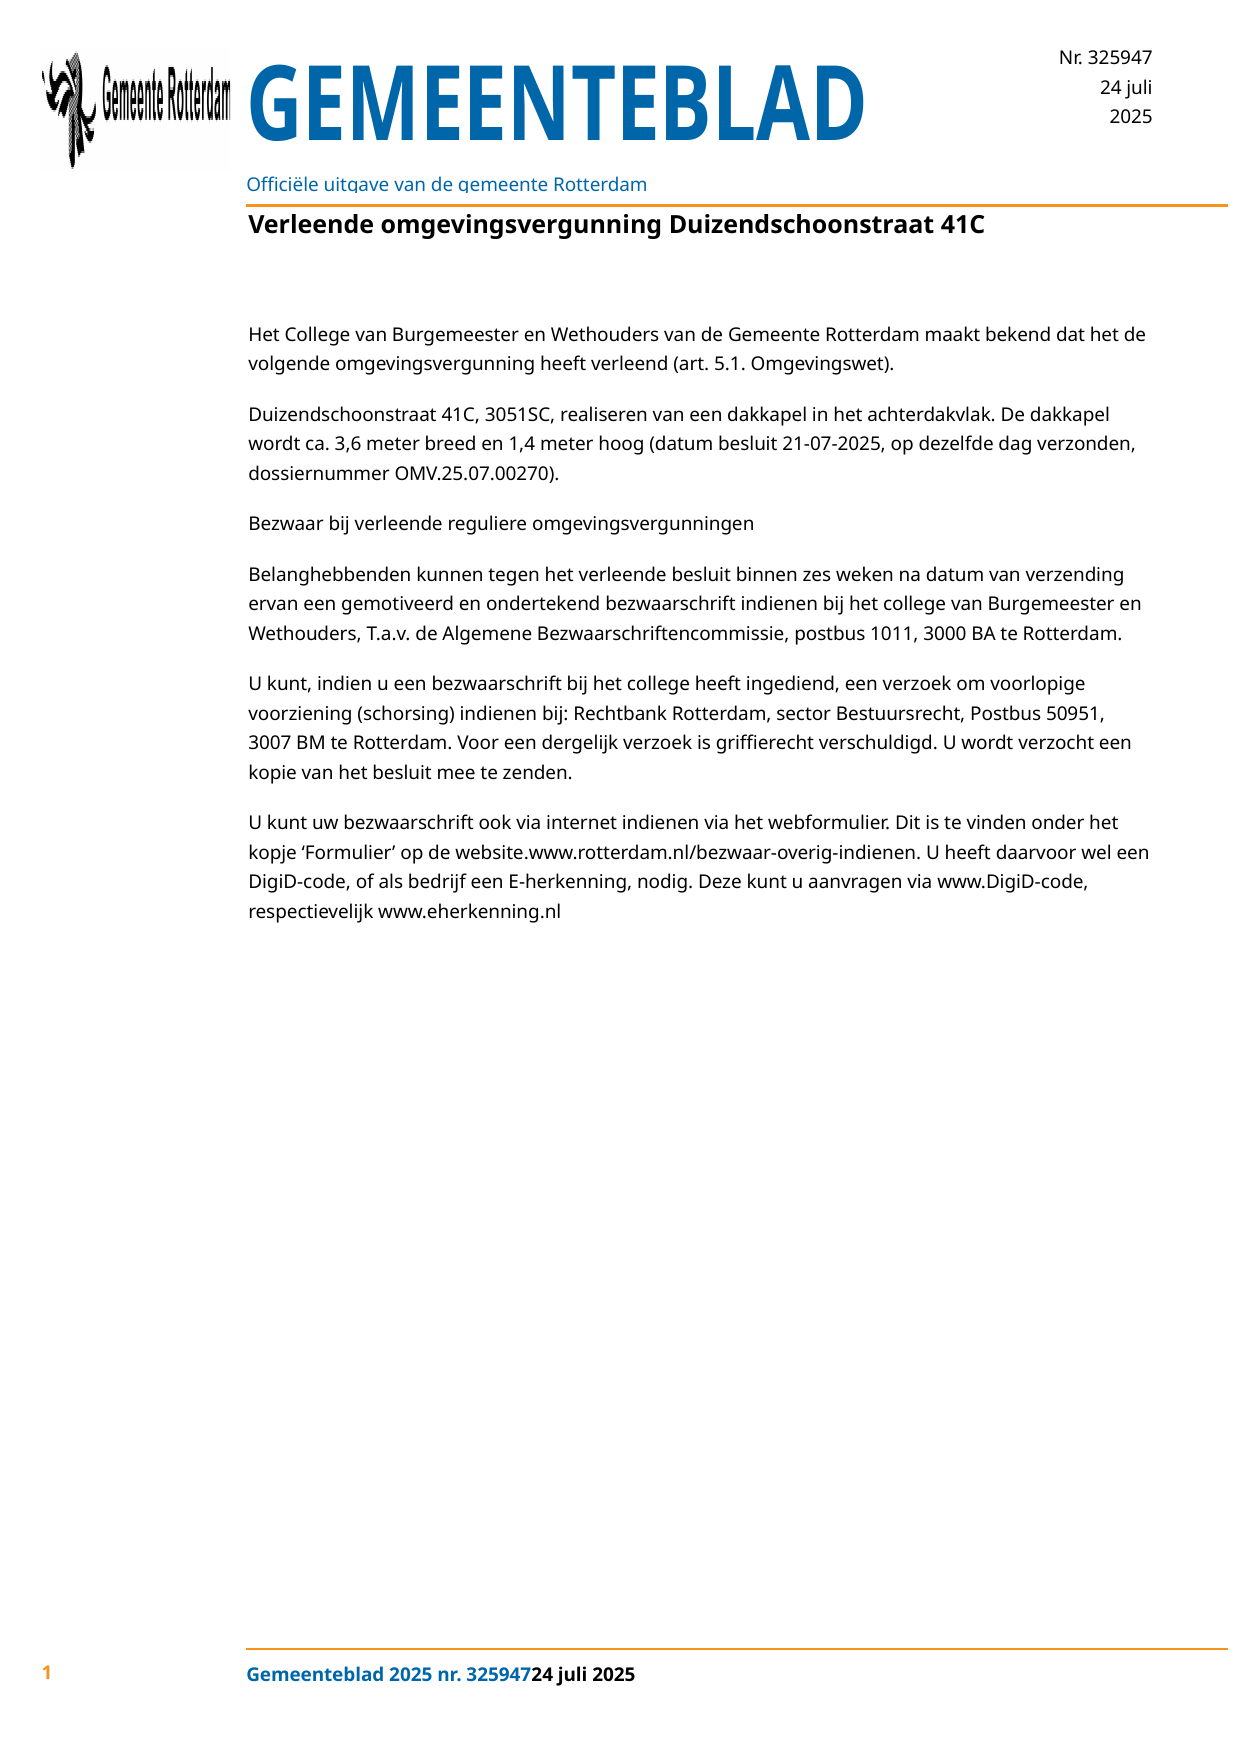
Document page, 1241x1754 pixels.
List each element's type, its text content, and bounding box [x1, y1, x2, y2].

text Belanghebbenden kunnen tegen het verleende besluit binnen zes weken na datum van verzending ervan een gemotiveerd en ondertekend bezwaarschrift indienen bij het college van Burgemeester en Wethouders, T.a.v. de Algemene Bezwaarschriftencommissie, postbus 1011, 3000 BA te Rotterdam. [248, 561, 1152, 646]
text Duizendschoonstraat 41C, 3051SC, realiseren van een dakkapel in het achterdakvlak. De dakkapel wordt ca. 3,6 meter breed en 1,4 meter hoog (datum besluit 21-07-2025, op dezelfde dag verzonden, dossiernummer OMV.25.07.00270). [248, 401, 1152, 486]
text Bezwaar bij verleende reguliere omgevingsvergunningen [248, 510, 1152, 536]
text U kunt uw bezwaarschrift ook via internet indienen via het webformulier. Dit is te vinden onder het kopje ‘Formulier’ op de website.www.rotterdam.nl/bezwaar-overig-indienen. U heeft daarvoor wel een DigiD-code, of als bedrijf een E-herkenning, nodig. Deze kunt u aanvragen via www.DigiD-code, respectievelijk www.eherkenning.nl [248, 809, 1152, 924]
text Verleende omgevingsvergunning Duizendschoonstraat 41C [248, 207, 1152, 241]
picture [41, 47, 231, 172]
text U kunt, indien u een bezwaarschrift bij het college heeft ingediend, een verzoek om voorlopige voorziening (schorsing) indienen bij: Rechtbank Rotterdam, sector Bestuursrecht, Postbus 50951, 3007 BM te Rotterdam. Voor een dergelijk verzoek is griffierecht verschuldigd. U wordt verzocht een kopie van het besluit mee te zenden. [248, 670, 1152, 785]
text Het College van Burgemeester en Wethouders van de Gemeente Rotterdam maakt bekend dat het de volgende omgevingsvergunning heeft verleend (art. 5.1. Omgevingswet). [248, 321, 1152, 376]
